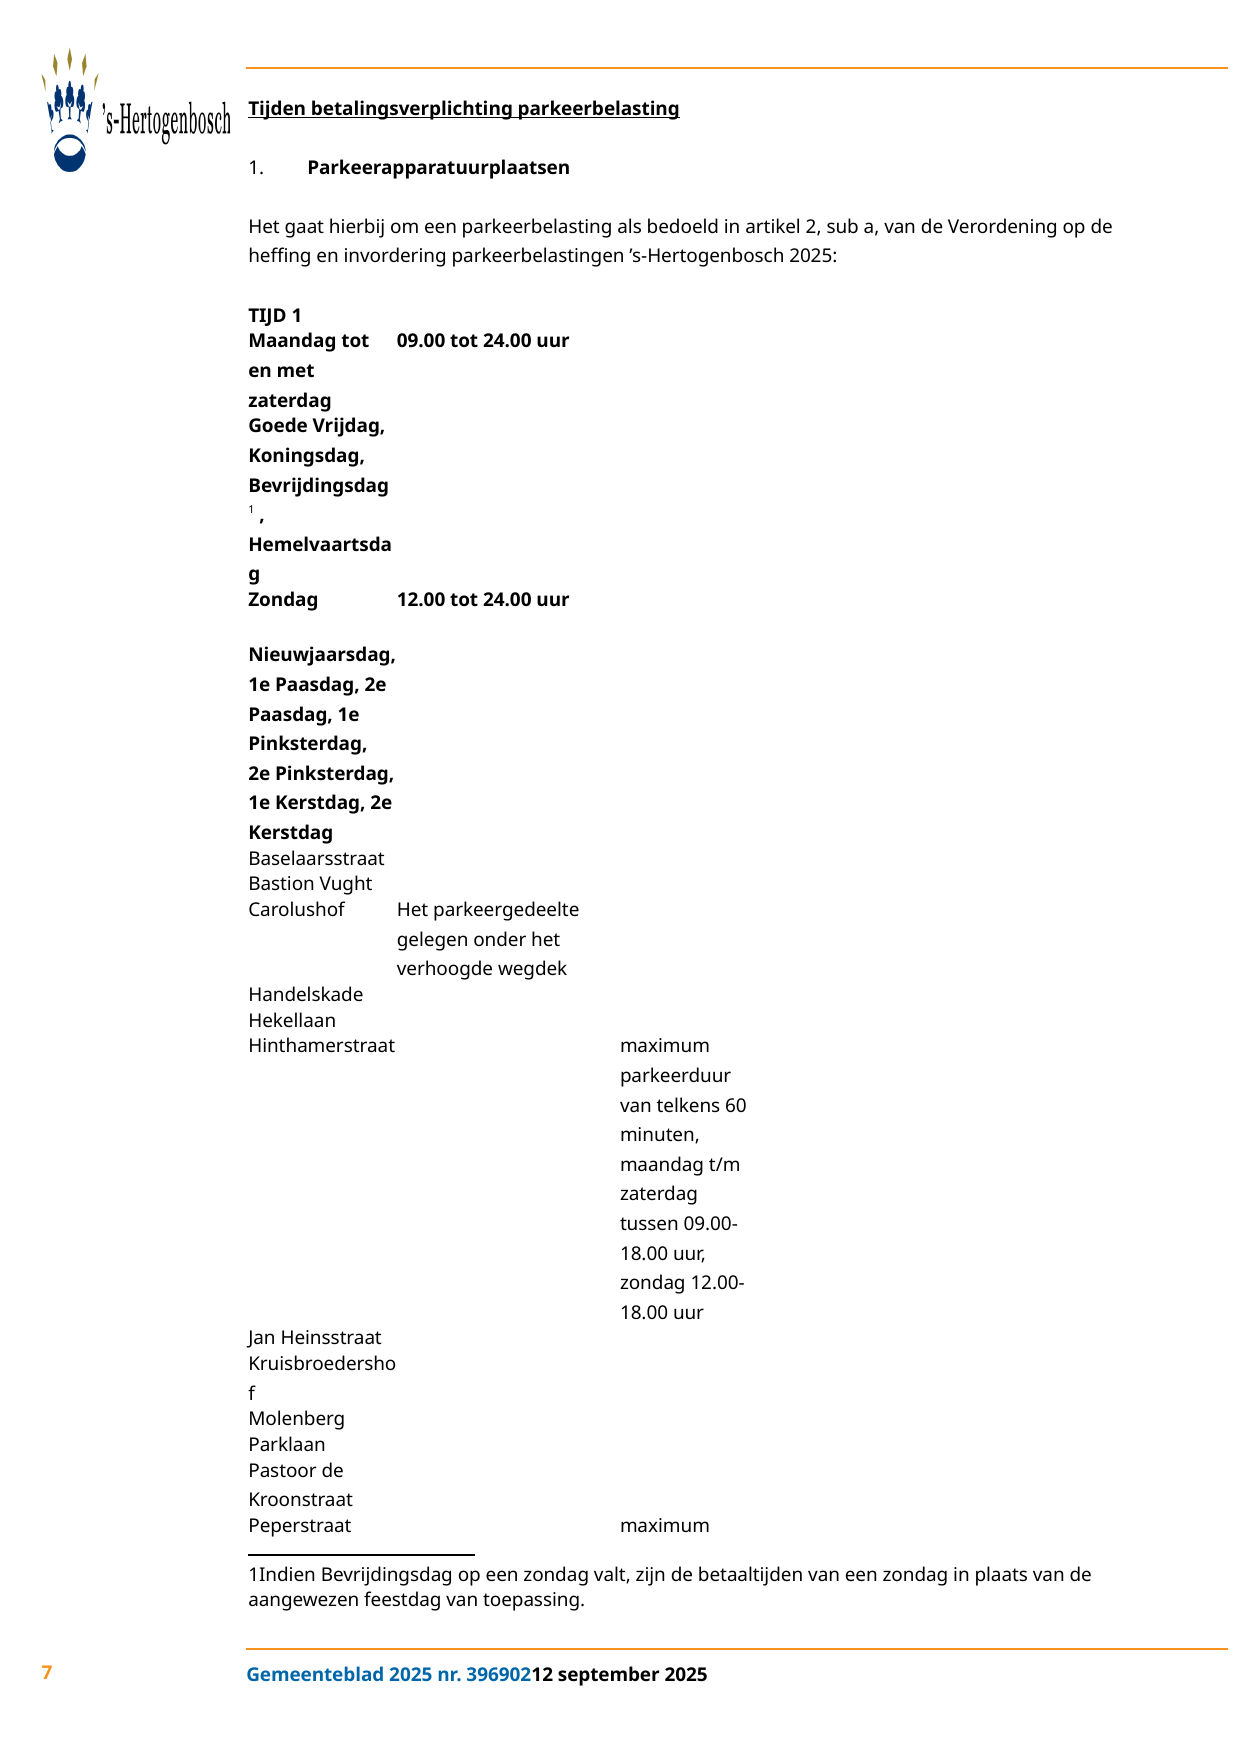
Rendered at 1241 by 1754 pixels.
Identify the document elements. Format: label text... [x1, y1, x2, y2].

table_cell [397, 1457, 620, 1512]
list Parkeerapparatuurplaatsen [248, 154, 1152, 180]
table_cell [620, 871, 757, 896]
picture [41, 47, 231, 172]
table_cell Pastoor de Kroonstraat [248, 1457, 397, 1512]
table_cell Kruisbroedershof [248, 1350, 397, 1406]
table_cell [397, 1033, 620, 1324]
table_cell [397, 1350, 620, 1406]
table_cell maximum parkeerduur van telkens 60 minuten, maandag t/m zaterdag tussen 09.00-18.00 uur, zondag 12.00-18.00 uur [620, 1033, 757, 1324]
table_cell [397, 845, 620, 871]
table_cell Jan Heinsstraat [248, 1325, 397, 1350]
table_cell 12.00 tot 24.00 uur [397, 586, 620, 642]
table_cell 09.00 tot 24.00 uur [397, 328, 620, 413]
table_cell [397, 981, 620, 1007]
text Tijden betalingsverplichting parkeerbelasting [248, 95, 1152, 121]
table_cell [397, 1513, 620, 1538]
table_cell Hekellaan [248, 1007, 397, 1033]
table_cell [397, 1007, 620, 1033]
table_cell [620, 896, 757, 981]
table_cell maximum [620, 1513, 757, 1538]
table_header TIJD 1 [248, 302, 397, 328]
table_cell Goede Vrijdag, Koningsdag, Bevrijdingsdag , Hemelvaartsdag [248, 413, 397, 586]
table_cell [397, 1406, 620, 1431]
table_cell [620, 1325, 757, 1350]
table_cell Nieuwjaarsdag, 1e Paasdag, 2e Paasdag, 1e Pinksterdag, 2e Pinksterdag, 1e Kerstdag, 2e Kerstdag [248, 642, 397, 845]
table_cell [620, 1406, 757, 1431]
table_cell [397, 1431, 620, 1457]
table_cell [620, 981, 757, 1007]
table_cell [620, 1457, 757, 1512]
table_cell Peperstraat [248, 1513, 397, 1538]
table_cell Molenberg [248, 1406, 397, 1431]
table_cell [397, 642, 620, 845]
table_cell [620, 1431, 757, 1457]
text Het gaat hierbij om een parkeerbelasting als bedoeld in artikel 2, sub a, van de Verordening op de heffing en invordering parkeerbelastingen ’s-Hertogenbosch 2025: [248, 213, 1152, 268]
table_cell [620, 1007, 757, 1033]
table_cell Baselaarsstraat [248, 845, 397, 871]
table_cell Zondag [248, 586, 397, 642]
table_cell [620, 845, 757, 871]
table_cell Het parkeergedeelte gelegen onder het verhoogde wegdek [397, 896, 620, 981]
table_cell [397, 871, 620, 896]
table_cell [620, 1350, 757, 1406]
table_cell Handelskade [248, 981, 397, 1007]
table_cell [397, 413, 620, 586]
table_cell Bastion Vught [248, 871, 397, 896]
table_cell Maandag tot en met zaterdag [248, 328, 397, 413]
table_cell Carolushof [248, 896, 397, 981]
table_cell [397, 1325, 620, 1350]
table_cell Hinthamerstraat [248, 1033, 397, 1324]
table_cell Parklaan [248, 1431, 397, 1457]
